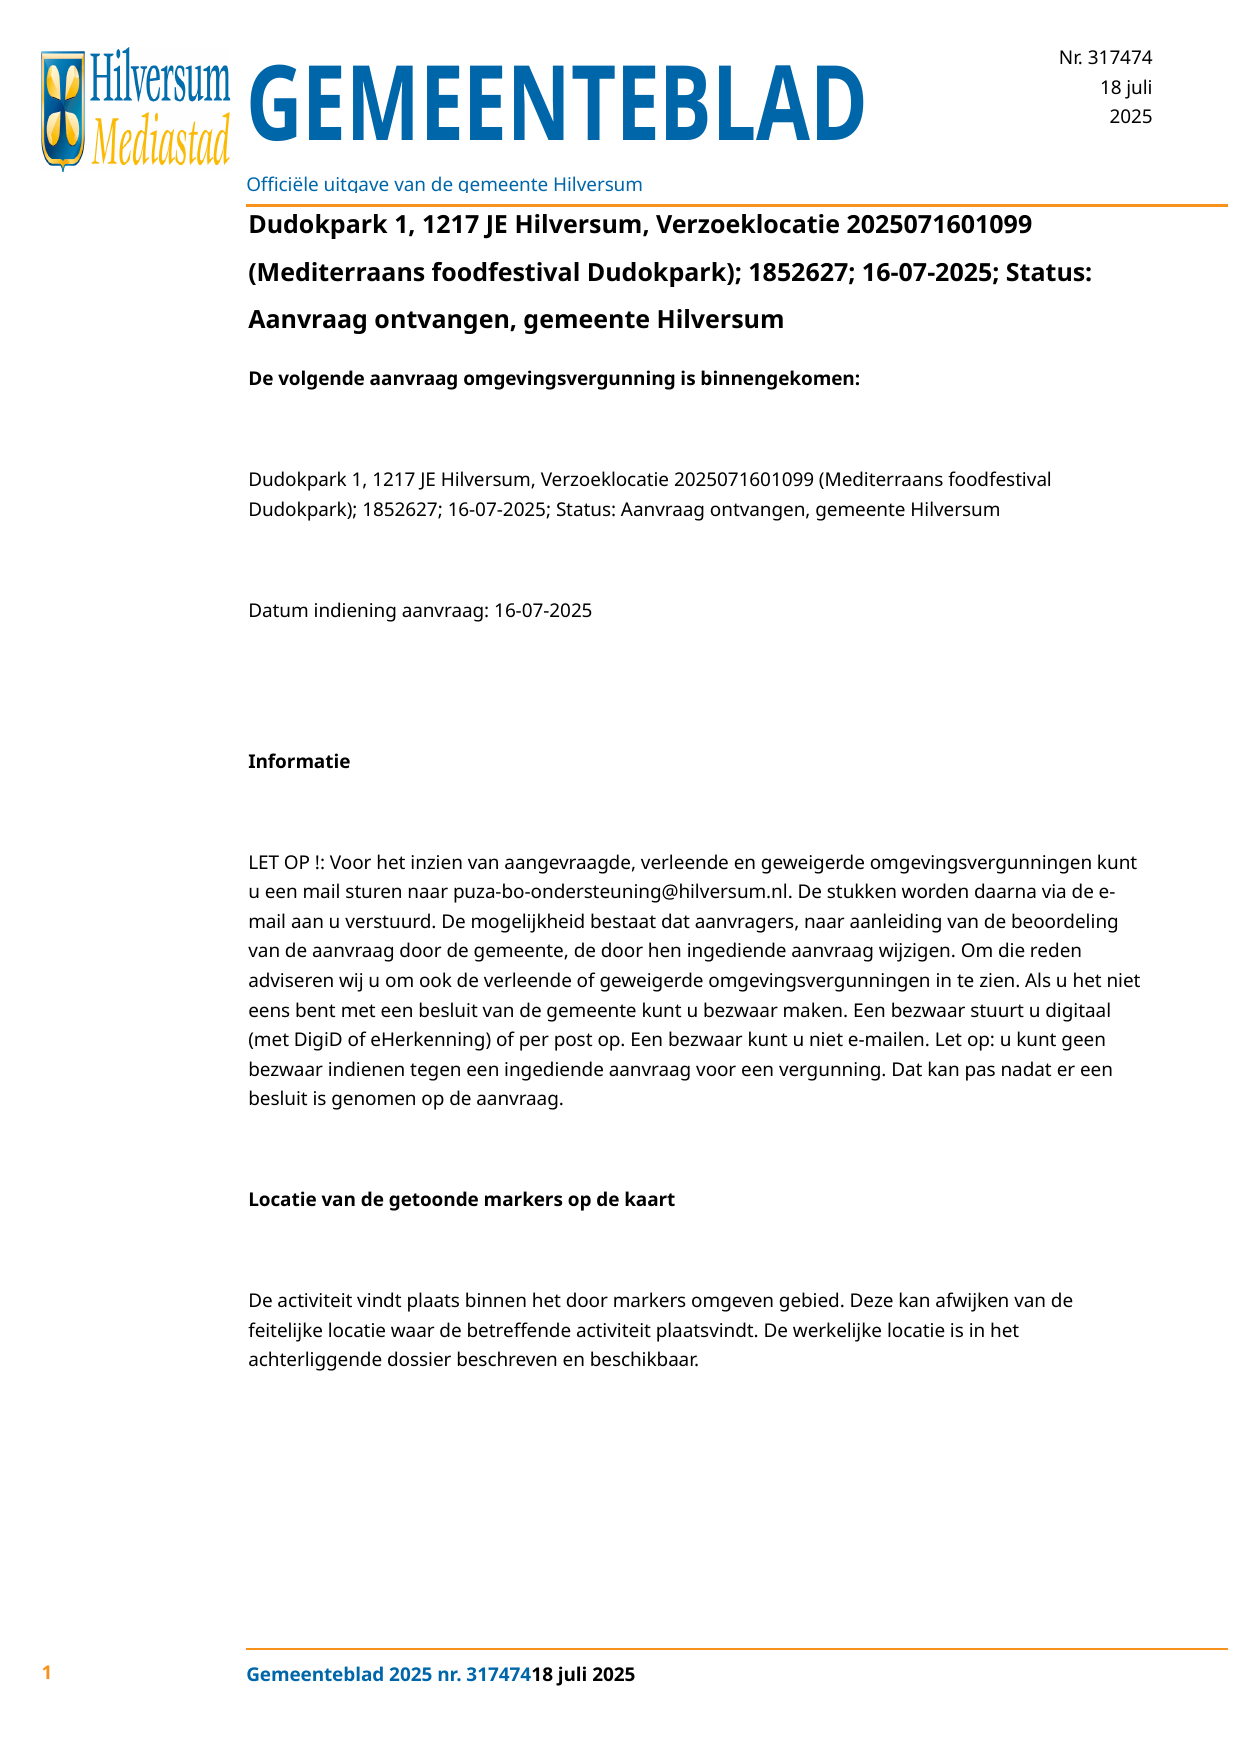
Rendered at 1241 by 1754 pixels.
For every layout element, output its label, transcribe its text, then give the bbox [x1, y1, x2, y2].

text Dudokpark 1, 1217 JE Hilversum, Verzoeklocatie 2025071601099 (Mediterraans foodfestival Dudokpark); 1852627; 16-07-2025; Status: Aanvraag ontvangen, gemeente Hilversum [248, 207, 1152, 336]
text De volgende aanvraag omgevingsvergunning is binnengekomen: [248, 366, 1152, 391]
text Dudokpark 1, 1217 JE Hilversum, Verzoeklocatie 2025071601099 (Mediterraans foodfestival Dudokpark); 1852627; 16-07-2025; Status: Aanvraag ontvangen, gemeente Hilversum [248, 466, 1152, 522]
text De activiteit vindt plaats binnen het door markers omgeven gebied. Deze kan afwijken van de feitelijke locatie waar de betreffende activiteit plaatsvindt. De werkelijke locatie is in het achterliggende dossier beschreven en beschikbaar. [248, 1287, 1152, 1372]
text Datum indiening aanvraag: 16-07-2025 [248, 597, 1152, 622]
text LET OP !: Voor het inzien van aangevraagde, verleende en geweigerde omgevingsvergunningen kunt u een mail sturen naar puza-bo-ondersteuning@hilversum.nl. De stukken worden daarna via de e-mail aan u verstuurd. De mogelijkheid bestaat dat aanvragers, naar aanleiding van de beoordeling van de aanvraag door de gemeente, de door hen ingediende aanvraag wijzigen. Om die reden adviseren wij u om ook de verleende of geweigerde omgevingsvergunningen in te zien. Als u het niet eens bent met een besluit van de gemeente kunt u bezwaar maken. Een bezwaar stuurt u digitaal (met DigiD of eHerkenning) of per post op. Een bezwaar kunt u niet e-mailen. Let op: u kunt geen bezwaar indienen tegen een ingediende aanvraag voor een vergunning. Dat kan pas nadat er een besluit is genomen op de aanvraag. [248, 849, 1152, 1111]
text Locatie van de getoonde markers op de kaart [248, 1186, 1152, 1212]
text Informatie [248, 748, 1152, 774]
picture [41, 47, 231, 172]
